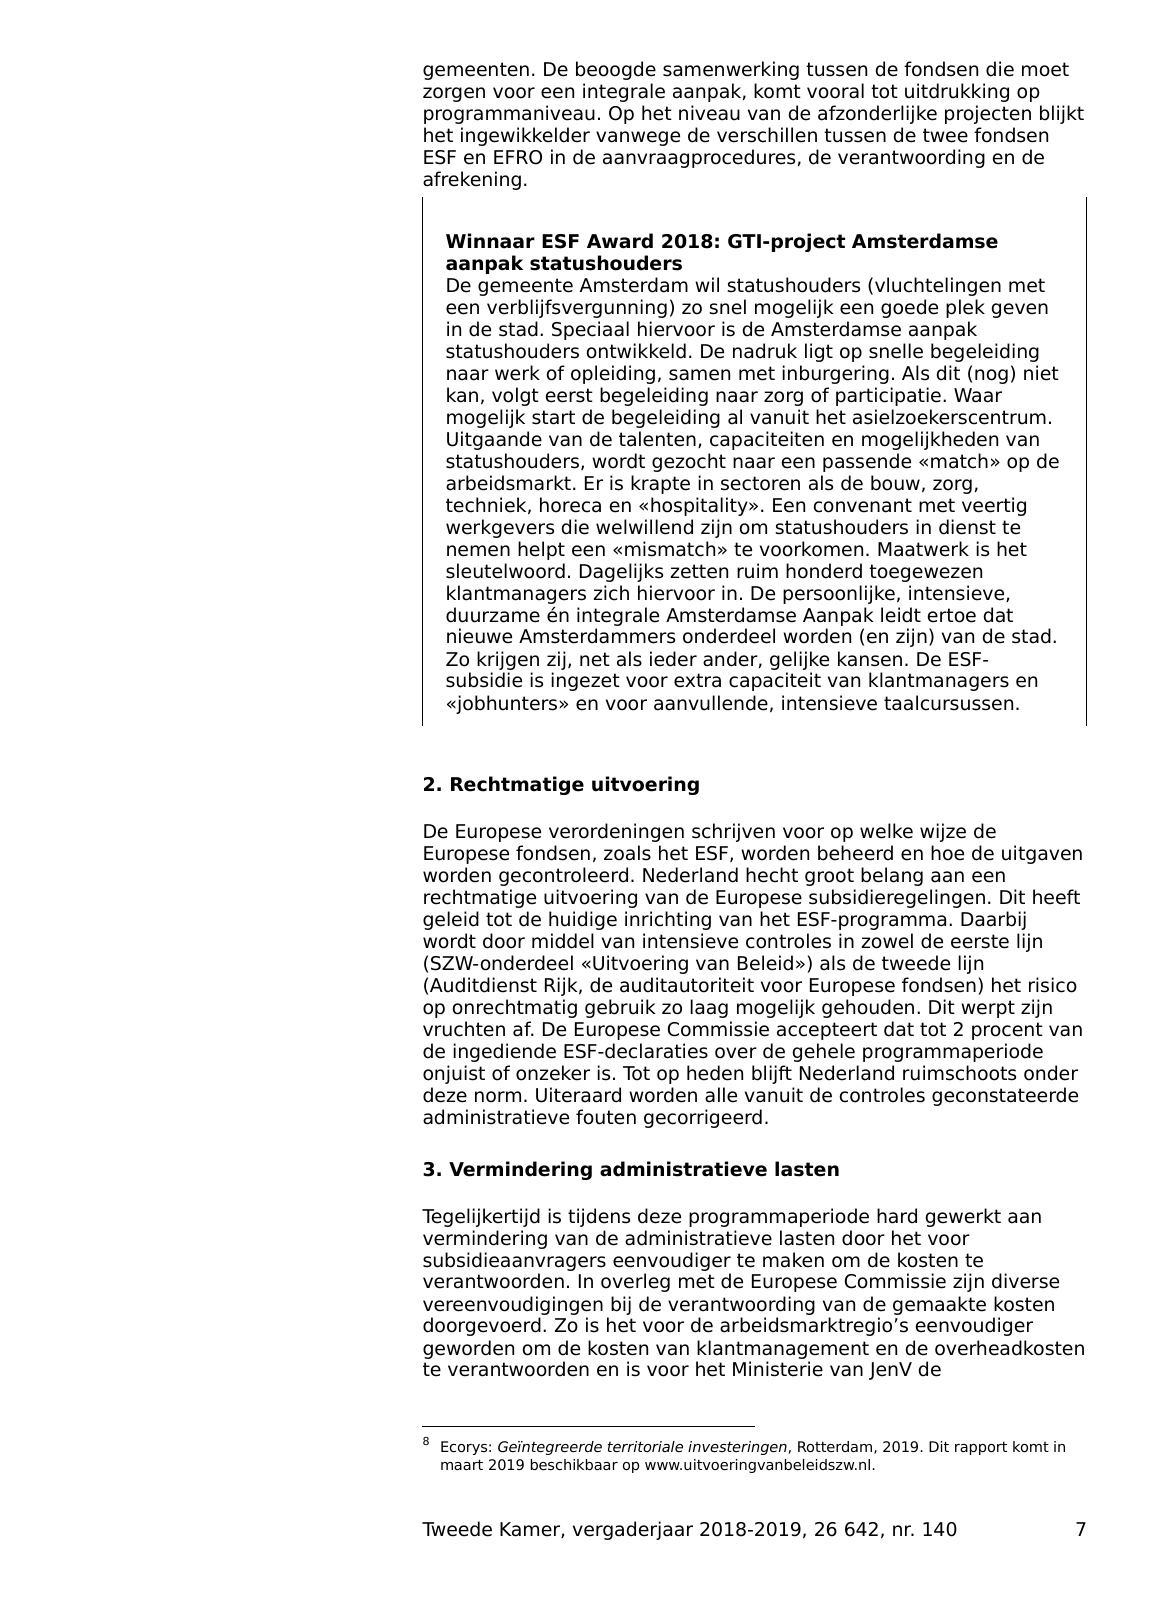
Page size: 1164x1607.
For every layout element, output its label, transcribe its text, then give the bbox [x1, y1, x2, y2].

text De Europese verordeningen schrijven voor op welke wijze de Europese fondsen, zoals het ESF, worden beheerd en hoe de uitgaven worden gecontroleerd. Nederland hecht groot belang aan een rechtmatige uitvoering van de Europese subsidieregelingen. Dit heeft geleid tot de huidige inrichting van het ESF-programma. Daarbij wordt door middel van intensieve controles in zowel de eerste lijn (SZW-onderdeel «Uitvoering van Beleid») als de tweede lijn (Auditdienst Rijk, de auditautoriteit voor Europese fondsen) het risico op onrechtmatig gebruik zo laag mogelijk gehouden. Dit werpt zijn vruchten af. De Europese Commissie accepteert dat tot 2 procent van de ingediende ESF-declaraties over de gehele programmaperiode onjuist of onzeker is. Tot op heden blijft Nederland ruimschoots onder deze norm. Uiteraard worden alle vanuit de controles geconstateerde administratieve fouten gecorrigeerd. [422, 821, 1087, 1128]
text gemeenten. De beoogde samenwerking tussen de fondsen die moet zorgen voor een integrale aanpak, komt vooral tot uitdrukking op programmaniveau. Op het niveau van de afzonderlijke projecten blijkt het ingewikkelder vanwege de verschillen tussen de twee fondsen ESF en EFRO in de aanvraagprocedures, de verantwoording en de afrekening. [422, 59, 1087, 191]
subtitle 3. Vermindering administratieve lasten [422, 1158, 1087, 1181]
table_header Winnaar ESF Award 2018: GTI-project Amsterdamse aanpak statushouders De gemeente Amsterdam wil statushouders (vluchtelingen met een verblijfsvergunning) zo snel mogelijk een goede plek geven in de stad. Speciaal hiervoor is de Amsterdamse aanpak statushouders ontwikkeld. De nadruk ligt op snelle begeleiding naar werk of opleiding, samen met inburgering. Als dit (nog) niet kan, volgt eerst begeleiding naar zorg of participatie. Waar mogelijk start de begeleiding al vanuit het asielzoekerscentrum. Uitgaande van de talenten, capaciteiten en mogelijkheden van statushouders, wordt gezocht naar een passende «match» op de arbeidsmarkt. Er is krapte in sectoren als de bouw, zorg, techniek, horeca en «hospitality». Een convenant met veertig werkgevers die welwillend zijn om statushouders in dienst te nemen helpt een «mismatch» te voorkomen. Maatwerk is het sleutelwoord. Dagelijks zetten ruim honderd toegewezen klantmanagers zich hiervoor in. De persoonlijke, intensieve, duurzame én integrale Amsterdamse Aanpak leidt ertoe dat nieuwe Amsterdammers onderdeel worden (en zijn) van de stad. Zo krijgen zij, net als ieder ander, gelijke kansen. De ESF-subsidie is ingezet voor extra capaciteit van klantmanagers en «jobhunters» en voor aanvullende, intensieve taalcursussen. [423, 197, 1086, 726]
text Tegelijkertijd is tijdens deze programmaperiode hard gewerkt aan vermindering van de administratieve lasten door het voor subsidieaanvragers eenvoudiger te maken om de kosten te verantwoorden. In overleg met de Europese Commissie zijn diverse vereenvoudigingen bij de verantwoording van de gemaakte kosten doorgevoerd. Zo is het voor de arbeidsmarktregio’s eenvoudiger geworden om de kosten van klantmanagement en de overheadkosten te verantwoorden en is voor het Ministerie van JenV de [422, 1206, 1087, 1381]
subtitle 2. Rechtmatige uitvoering [422, 774, 1087, 796]
text Ecorys: Geïntegreerde territoriale investeringen, Rotterdam, 2019. Dit rapport komt in maart 2019 beschikbaar op www.uitvoeringvanbeleidszw.nl. [422, 1435, 1087, 1474]
